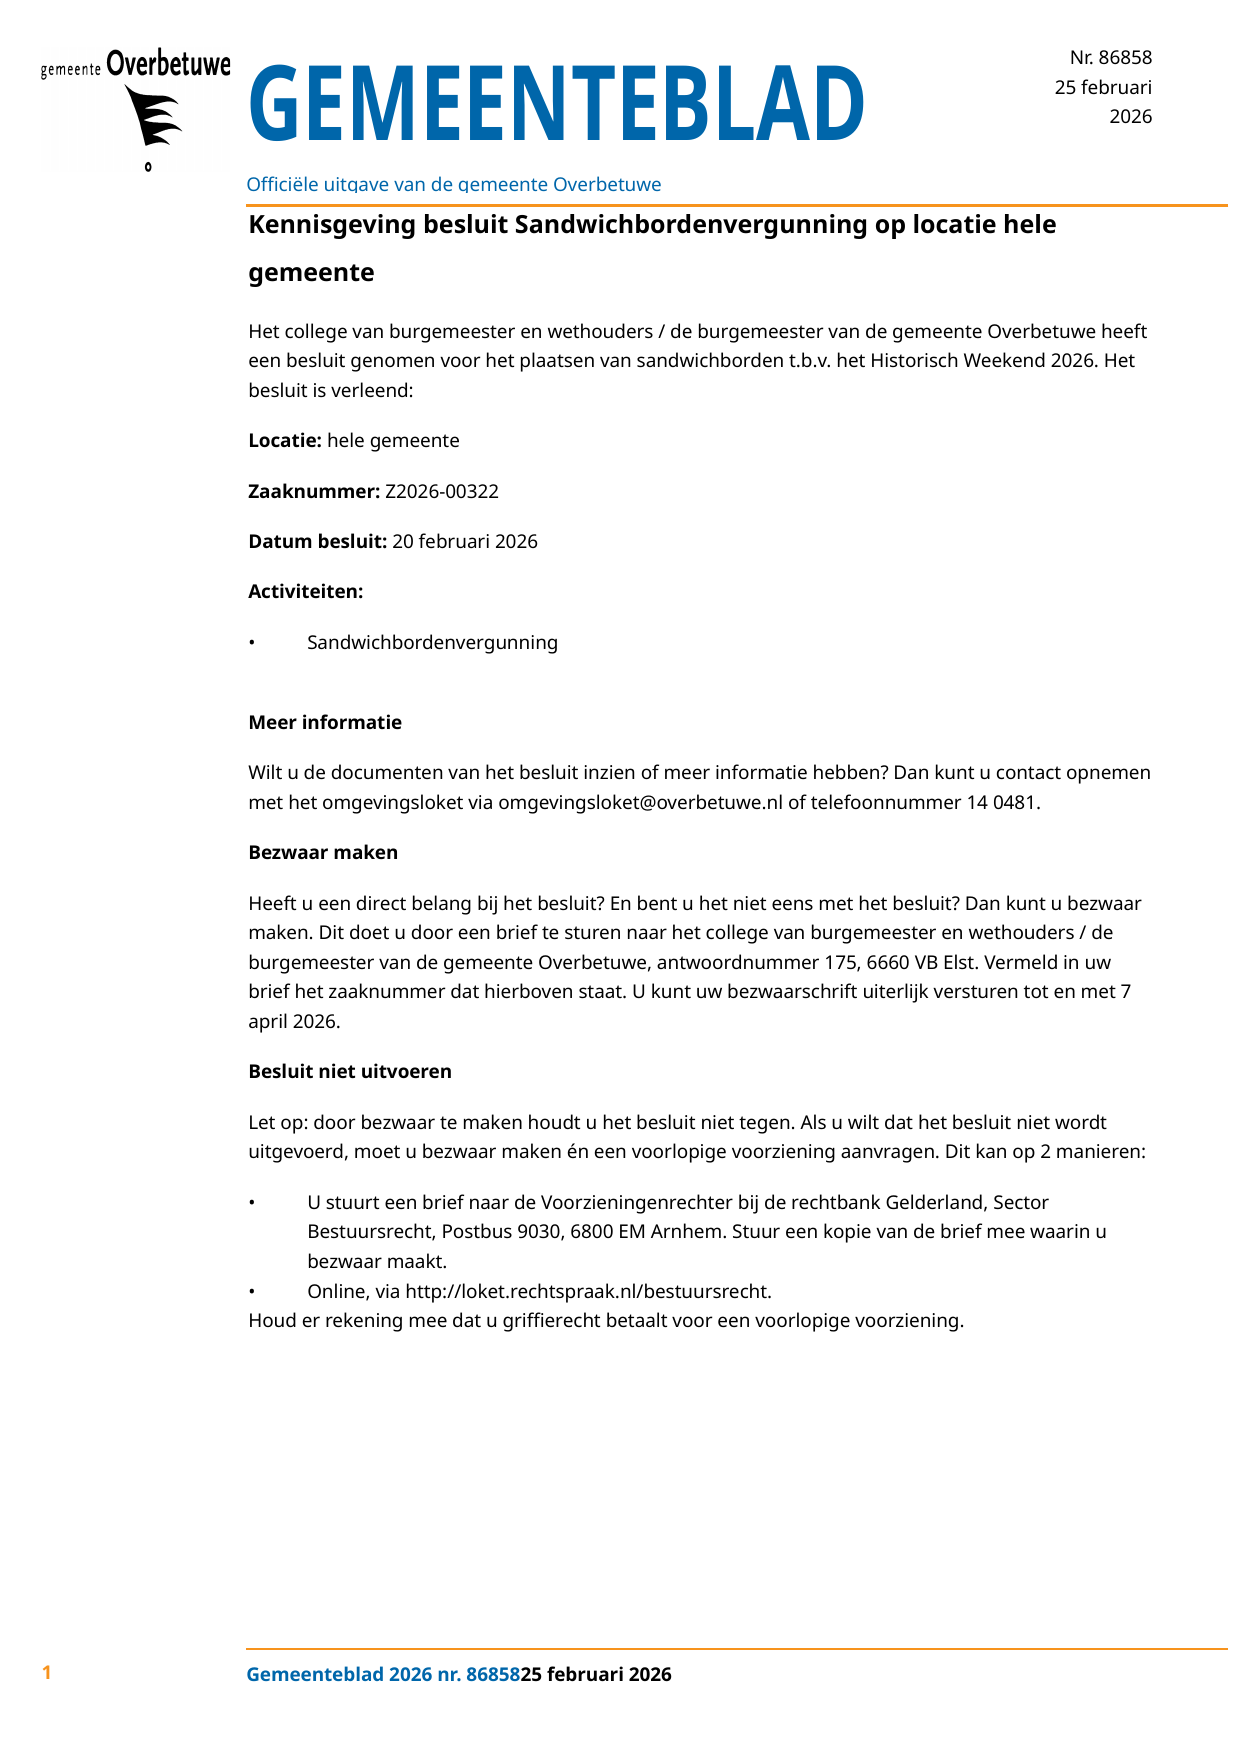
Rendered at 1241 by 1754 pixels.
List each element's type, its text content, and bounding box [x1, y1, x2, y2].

text Wilt u de documenten van het besluit inzien of meer informatie hebben? Dan kunt u contact opnemen met het omgevingsloket via omgevingsloket@overbetuwe.nl of telefoonnummer 14 0481. [248, 759, 1152, 815]
text Activiteiten: [248, 579, 1152, 604]
text Bezwaar maken [248, 839, 1152, 865]
picture [41, 47, 231, 172]
text Datum besluit: 20 februari 2026 [248, 528, 1152, 554]
text Houd er rekening mee dat u griffierecht betaalt voor een voorlopige voorziening. [248, 1307, 1152, 1333]
text Heeft u een direct belang bij het besluit? En bent u het niet eens met het besluit? Dan kunt u bezwaar maken. Dit doet u door een brief te sturen naar het college van burgemeester en wethouders / de burgemeester van de gemeente Overbetuwe, antwoordnummer 175, 6660 VB Elst. Vermeld in uw brief het zaaknummer dat hierboven staat. U kunt uw bezwaarschrift uiterlijk versturen tot en met 7 april 2026. [248, 890, 1152, 1034]
text Locatie: hele gemeente [248, 427, 1152, 453]
list Sandwichbordenvergunning [248, 629, 1152, 655]
text Besluit niet uitvoeren [248, 1059, 1152, 1084]
text Het college van burgemeester en wethouders / de burgemeester van de gemeente Overbetuwe heeft een besluit genomen voor het plaatsen van sandwichborden t.b.v. het Historisch Weekend 2026. Het besluit is verleend: [248, 318, 1152, 403]
text Kennisgeving besluit Sandwichbordenvergunning op locatie hele gemeente [248, 207, 1152, 288]
text Meer informatie [248, 709, 1152, 735]
list Online, via http://loket.rechtspraak.nl/bestuursrecht. [248, 1278, 1152, 1304]
text Let op: door bezwaar te maken houdt u het besluit niet tegen. Als u wilt dat het besluit niet wordt uitgevoerd, moet u bezwaar maken én een voorlopige voorziening aanvragen. Dit kan op 2 manieren: [248, 1109, 1152, 1164]
text Zaaknummer: Z2026-00322 [248, 478, 1152, 504]
list U stuurt een brief naar de Voorzieningenrechter bij de rechtbank Gelderland, Sector Bestuursrecht, Postbus 9030, 6800 EM Arnhem. Stuur een kopie van de brief mee waarin u bezwaar maakt. [248, 1189, 1152, 1274]
